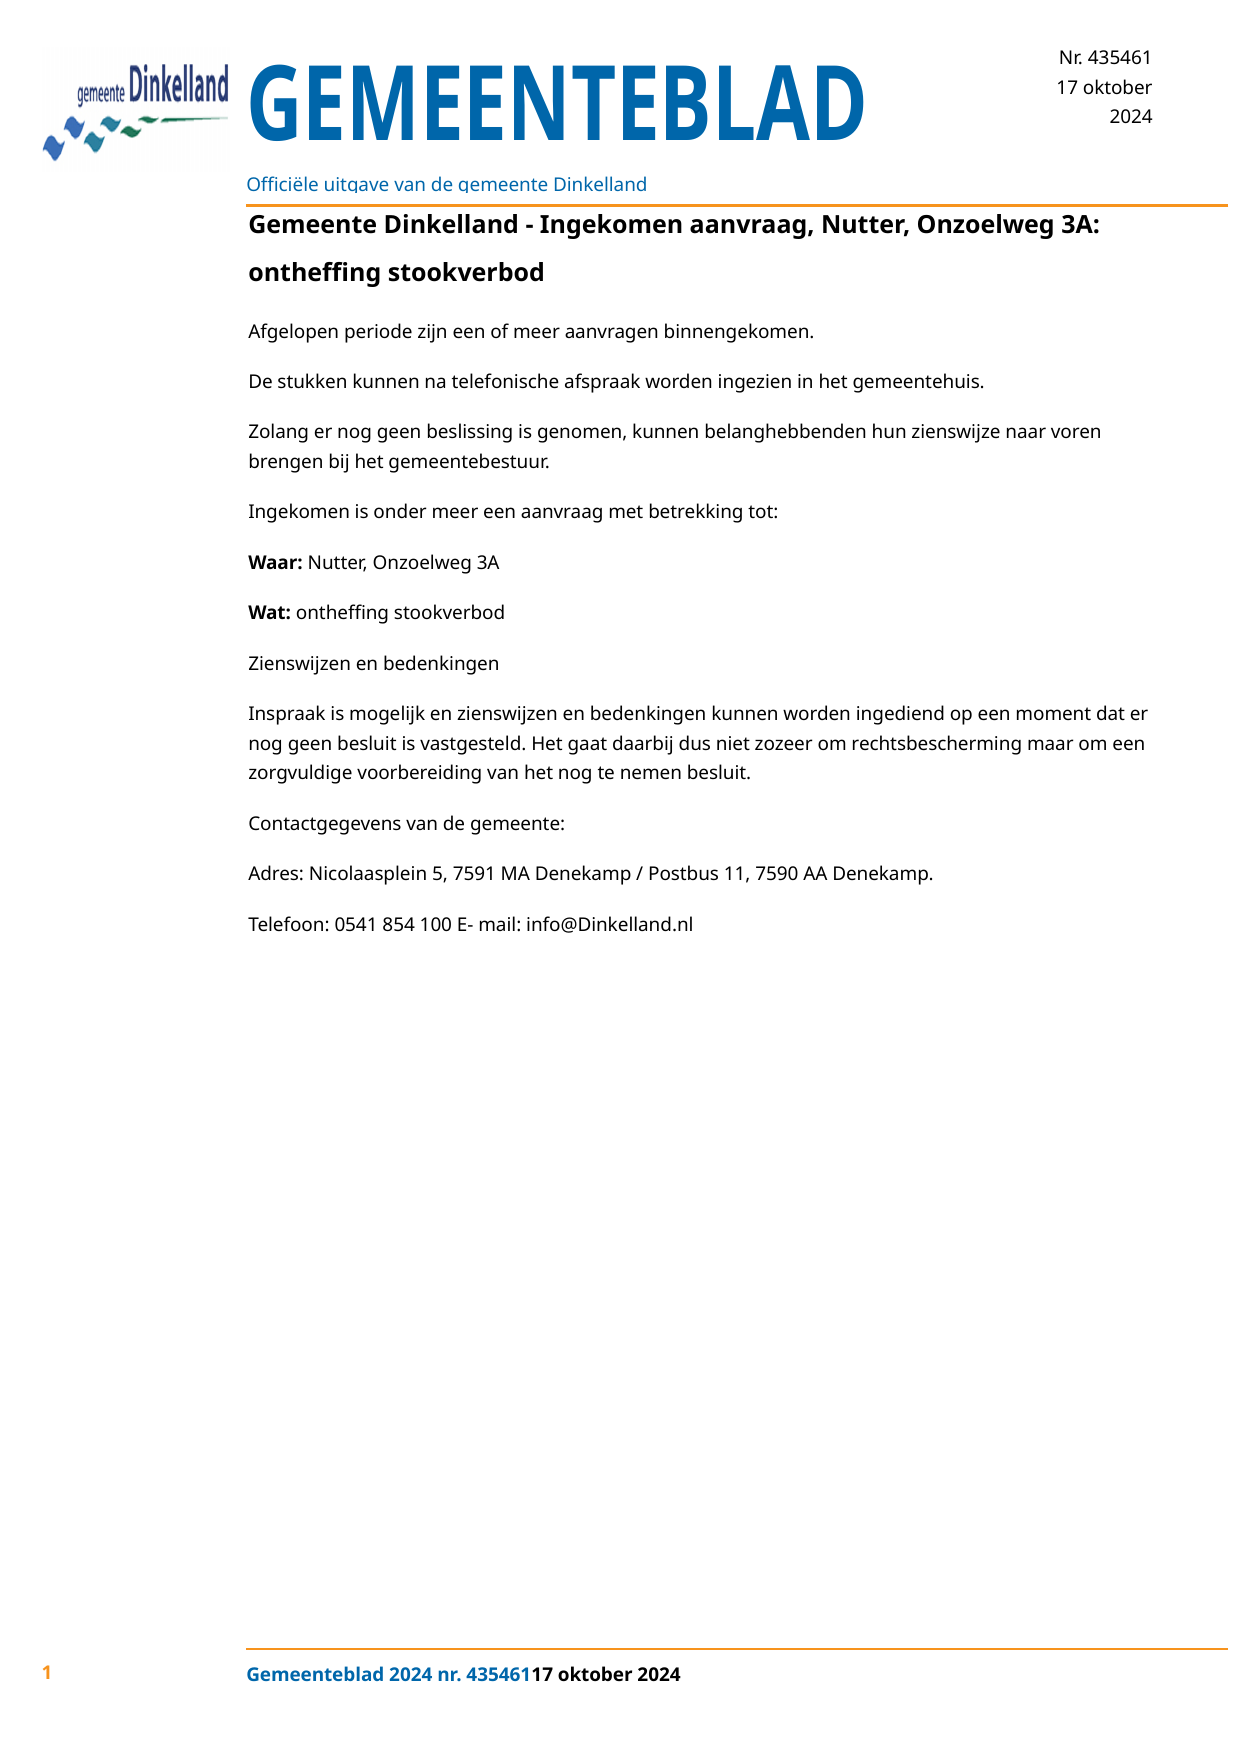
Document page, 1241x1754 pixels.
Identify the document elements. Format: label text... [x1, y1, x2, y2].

text Zolang er nog geen beslissing is genomen, kunnen belanghebbenden hun zienswijze naar voren brengen bij het gemeentebestuur. [248, 419, 1152, 474]
text Afgelopen periode zijn een of meer aanvragen binnengekomen. [248, 318, 1152, 344]
text Zienswijzen en bedenkingen [248, 650, 1152, 676]
text Adres: Nicolaasplein 5, 7591 MA Denekamp / Postbus 11, 7590 AA Denekamp. [248, 860, 1152, 886]
text Waar: Nutter, Onzoelweg 3A [248, 549, 1152, 575]
text Gemeente Dinkelland - Ingekomen aanvraag, Nutter, Onzoelweg 3A: ontheffing stookverbod [248, 207, 1152, 288]
text Contactgegevens van de gemeente: [248, 810, 1152, 836]
text Telefoon: 0541 854 100 E- mail: info@Dinkelland.nl [248, 911, 1152, 937]
picture [41, 47, 231, 172]
text Wat: ontheffing stookverbod [248, 599, 1152, 625]
text Inspraak is mogelijk en zienswijzen en bedenkingen kunnen worden ingediend op een moment dat er nog geen besluit is vastgesteld. Het gaat daarbij dus niet zozeer om rechtsbescherming maar om een zorgvuldige voorbereiding van het nog te nemen besluit. [248, 700, 1152, 785]
text De stukken kunnen na telefonische afspraak worden ingezien in het gemeentehuis. [248, 368, 1152, 394]
text Ingekomen is onder meer een aanvraag met betrekking tot: [248, 499, 1152, 524]
